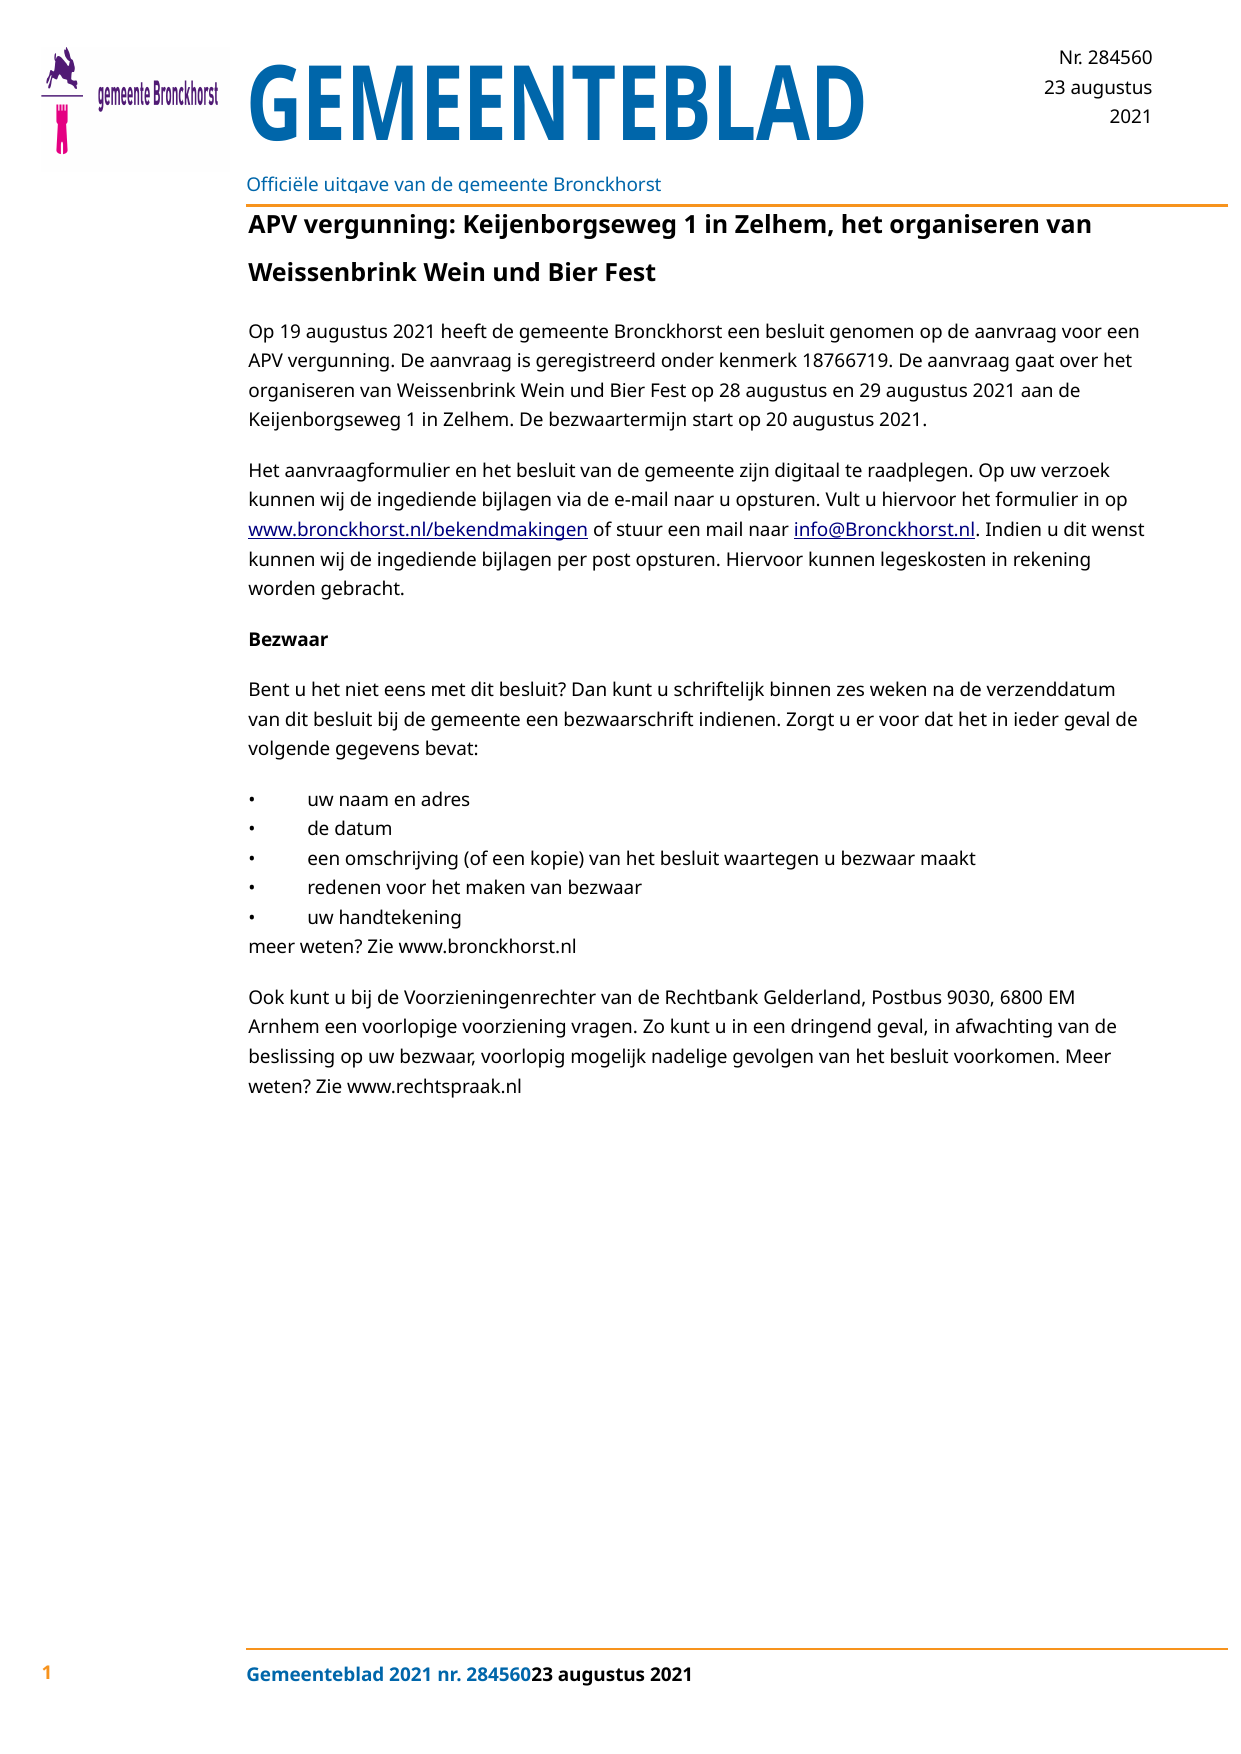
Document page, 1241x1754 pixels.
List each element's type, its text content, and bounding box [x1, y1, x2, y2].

list redenen voor het maken van bezwaar [248, 874, 1152, 900]
text Ook kunt u bij de Voorzieningenrechter van de Rechtbank Gelderland, Postbus 9030, 6800 EM Arnhem een voorlopige voorziening vragen. Zo kunt u in een dringend geval, in afwachting van de beslissing op uw bezwaar, voorlopig mogelijk nadelige gevolgen van het besluit voorkomen. Meer weten? Zie www.rechtspraak.nl [248, 984, 1152, 1099]
text Bezwaar [248, 626, 1152, 652]
list uw handtekening [248, 904, 1152, 930]
picture [41, 47, 231, 172]
text meer weten? Zie www.bronckhorst.nl [248, 934, 1152, 959]
list uw naam en adres [248, 786, 1152, 812]
list de datum [248, 815, 1152, 841]
text Bent u het niet eens met dit besluit? Dan kunt u schriftelijk binnen zes weken na de verzenddatum van dit besluit bij de gemeente een bezwaarschrift indienen. Zorgt u er voor dat het in ieder geval de volgende gegevens bevat: [248, 676, 1152, 761]
text Het aanvraagformulier en het besluit van de gemeente zijn digitaal te raadplegen. Op uw verzoek kunnen wij de ingediende bijlagen via de e-mail naar u opsturen. Vult u hiervoor het formulier in op www.bronckhorst.nl/bekendmakingen of stuur een mail naar info@Bronckhorst.nl. Indien u dit wenst kunnen wij de ingediende bijlagen per post opsturen. Hiervoor kunnen legeskosten in rekening worden gebracht. [248, 457, 1152, 601]
list een omschrijving (of een kopie) van het besluit waartegen u bezwaar maakt [248, 845, 1152, 871]
text APV vergunning: Keijenborgseweg 1 in Zelhem, het organiseren van Weissenbrink Wein und Bier Fest [248, 207, 1152, 288]
text Op 19 augustus 2021 heeft de gemeente Bronckhorst een besluit genomen op de aanvraag voor een APV vergunning. De aanvraag is geregistreerd onder kenmerk 18766719. De aanvraag gaat over het organiseren van Weissenbrink Wein und Bier Fest op 28 augustus en 29 augustus 2021 aan de Keijenborgseweg 1 in Zelhem. De bezwaartermijn start op 20 augustus 2021. [248, 318, 1152, 432]
